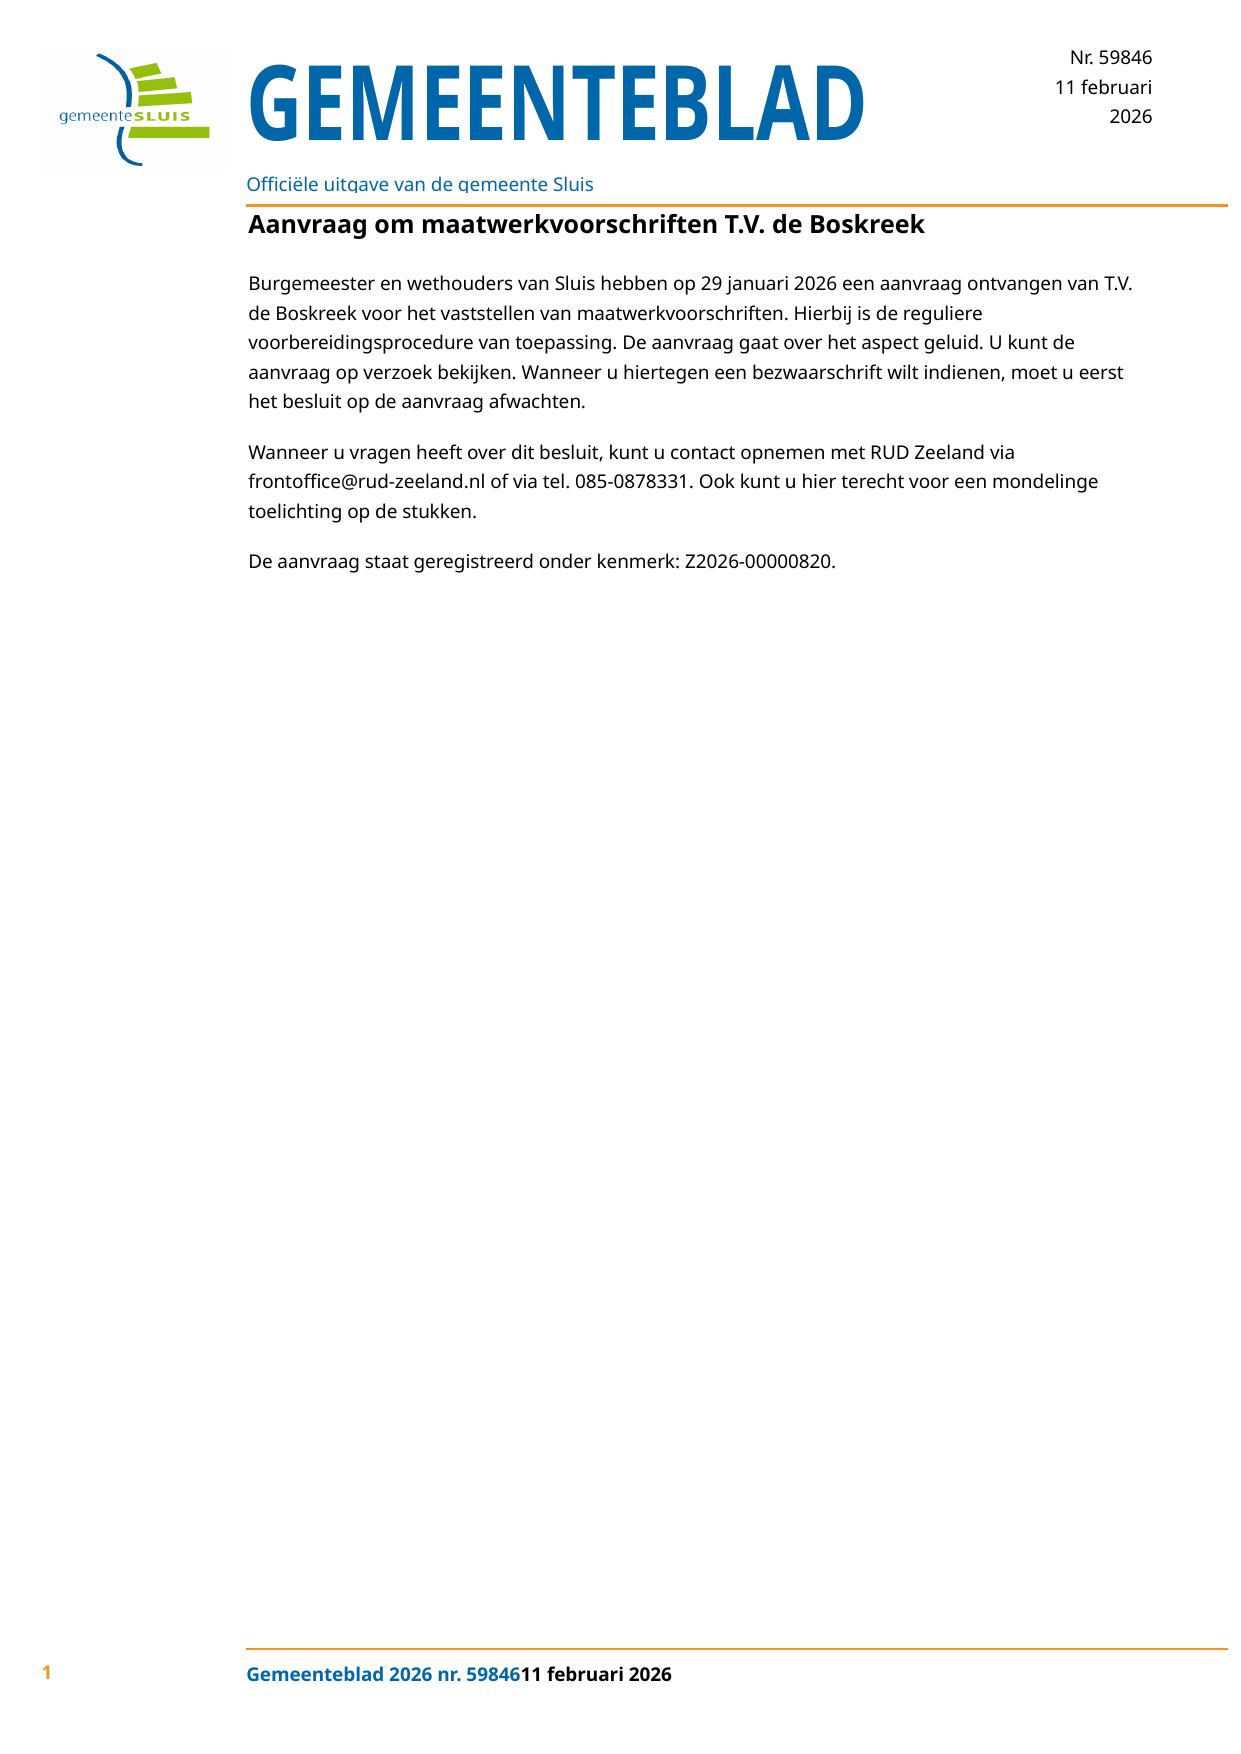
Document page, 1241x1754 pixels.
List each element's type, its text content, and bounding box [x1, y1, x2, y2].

text Burgemeester en wethouders van Sluis hebben op 29 januari 2026 een aanvraag ontvangen van T.V. de Boskreek voor het vaststellen van maatwerkvoorschriften. Hierbij is de reguliere voorbereidingsprocedure van toepassing. De aanvraag gaat over het aspect geluid. U kunt de aanvraag op verzoek bekijken. Wanneer u hiertegen een bezwaarschrift wilt indienen, moet u eerst het besluit op de aanvraag afwachten. [248, 270, 1152, 414]
text De aanvraag staat geregistreerd onder kenmerk: Z2026-00000820. [248, 549, 1152, 574]
text Wanneer u vragen heeft over dit besluit, kunt u contact opnemen met RUD Zeeland via frontoffice@rud-zeeland.nl of via tel. 085-0878331. Ook kunt u hier terecht voor een mondelinge toelichting op de stukken. [248, 439, 1152, 524]
picture [41, 47, 231, 172]
text Aanvraag om maatwerkvoorschriften T.V. de Boskreek [248, 207, 1152, 241]
